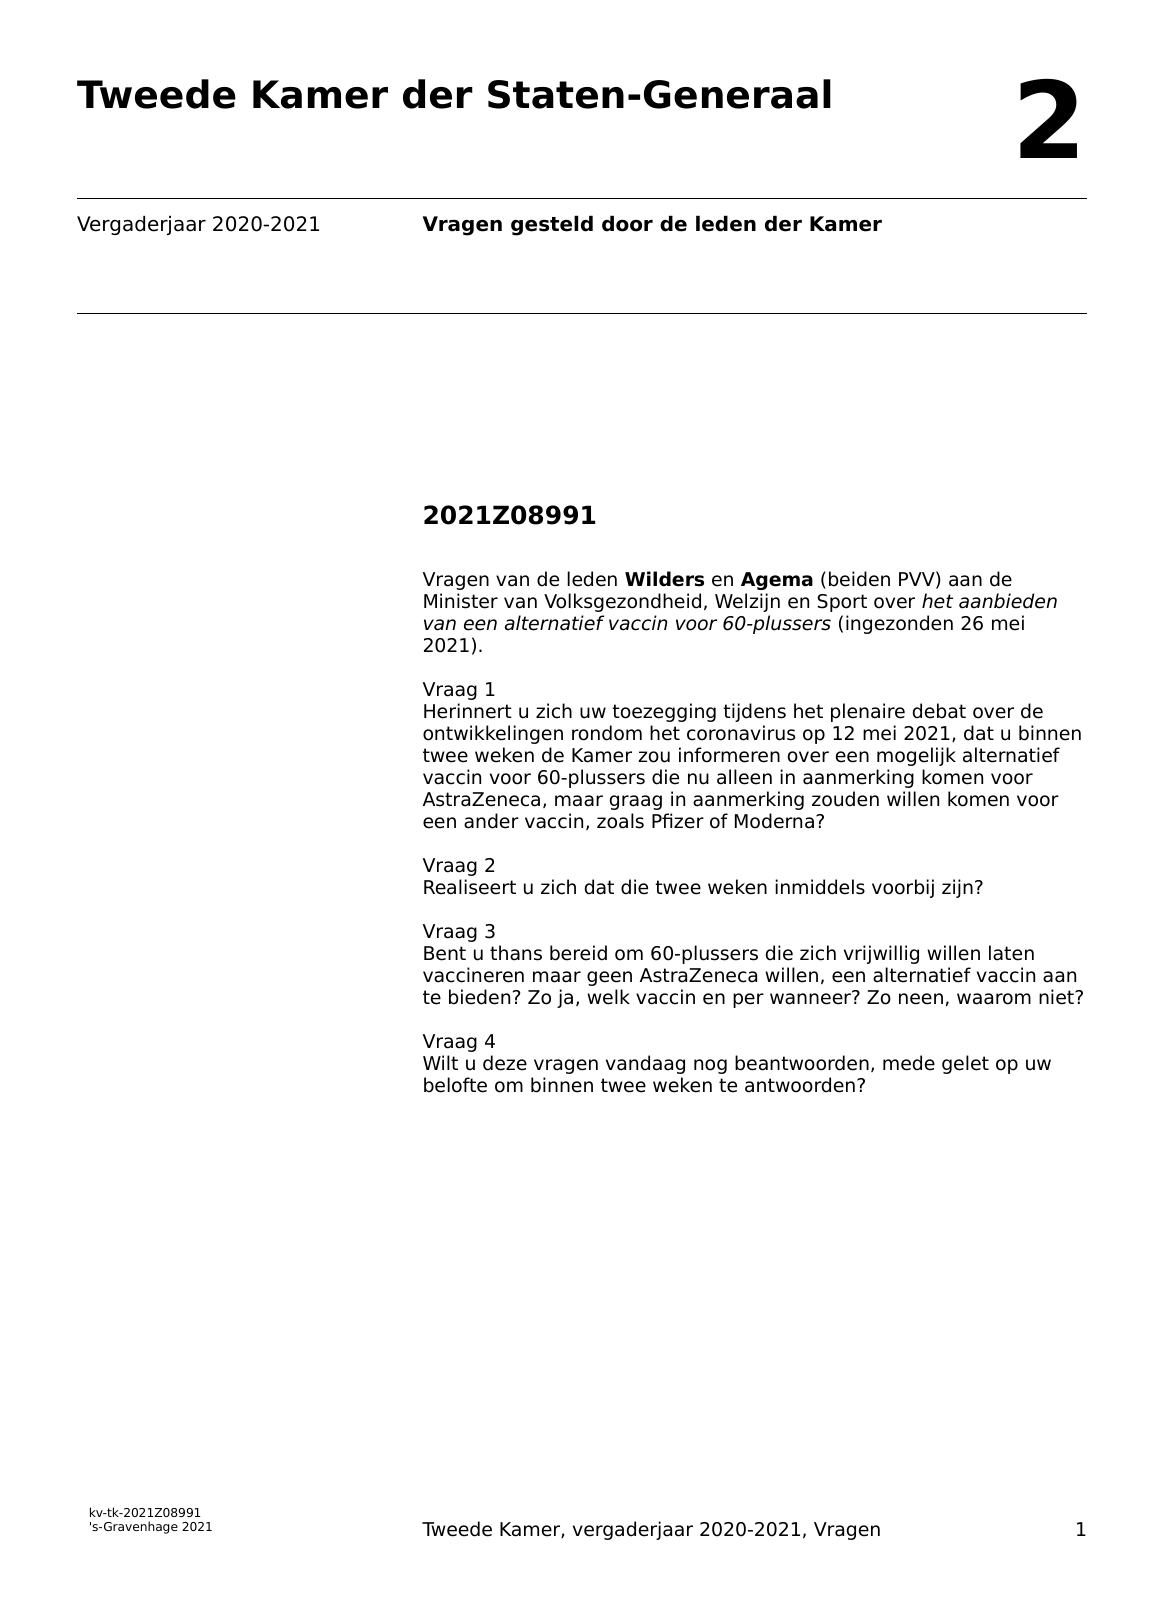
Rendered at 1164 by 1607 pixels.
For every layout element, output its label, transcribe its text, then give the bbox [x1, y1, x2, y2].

text kv-tk-2021Z08991 [88, 1506, 323, 1520]
text Vragen van de leden Wilders en Agema (beiden PVV) aan de Minister van Volksgezondheid, Welzijn en Sport over het aanbieden van een alternatief vaccin voor 60-plussers (ingezonden 26 mei 2021). [422, 569, 1087, 657]
text Wilt u deze vragen vandaag nog beantwoorden, mede gelet op uw belofte om binnen twee weken te antwoorden? [422, 1053, 1087, 1097]
table_header 2 [886, 59, 1087, 198]
table_cell Vergaderjaar 2020-2021 [77, 199, 422, 313]
text Bent u thans bereid om 60-plussers die zich vrijwillig willen laten vaccineren maar geen AstraZeneca willen, een alternatief vaccin aan te bieden? Zo ja, welk vaccin en per wanneer? Zo neen, waarom niet? [422, 943, 1087, 1009]
text 's-Gravenhage 2021 [88, 1520, 323, 1534]
text Vraag 3 [422, 921, 1087, 943]
text Vraag 4 [422, 1031, 1087, 1053]
text 2021Z08991 [422, 501, 1087, 531]
text Vraag 1 [422, 679, 1087, 701]
text Realiseert u zich dat die twee weken inmiddels voorbij zijn? [422, 877, 1087, 899]
table_header Tweede Kamer der Staten-Generaal [77, 59, 886, 198]
text Vraag 2 [422, 855, 1087, 877]
table_cell Vragen gesteld door de leden der Kamer [422, 199, 1087, 313]
text Herinnert u zich uw toezegging tijdens het plenaire debat over de ontwikkelingen rondom het coronavirus op 12 mei 2021, dat u binnen twee weken de Kamer zou informeren over een mogelijk alternatief vaccin voor 60-plussers die nu alleen in aanmerking komen voor AstraZeneca, maar graag in aanmerking zouden willen komen voor een ander vaccin, zoals Pfizer of Moderna? [422, 701, 1087, 833]
